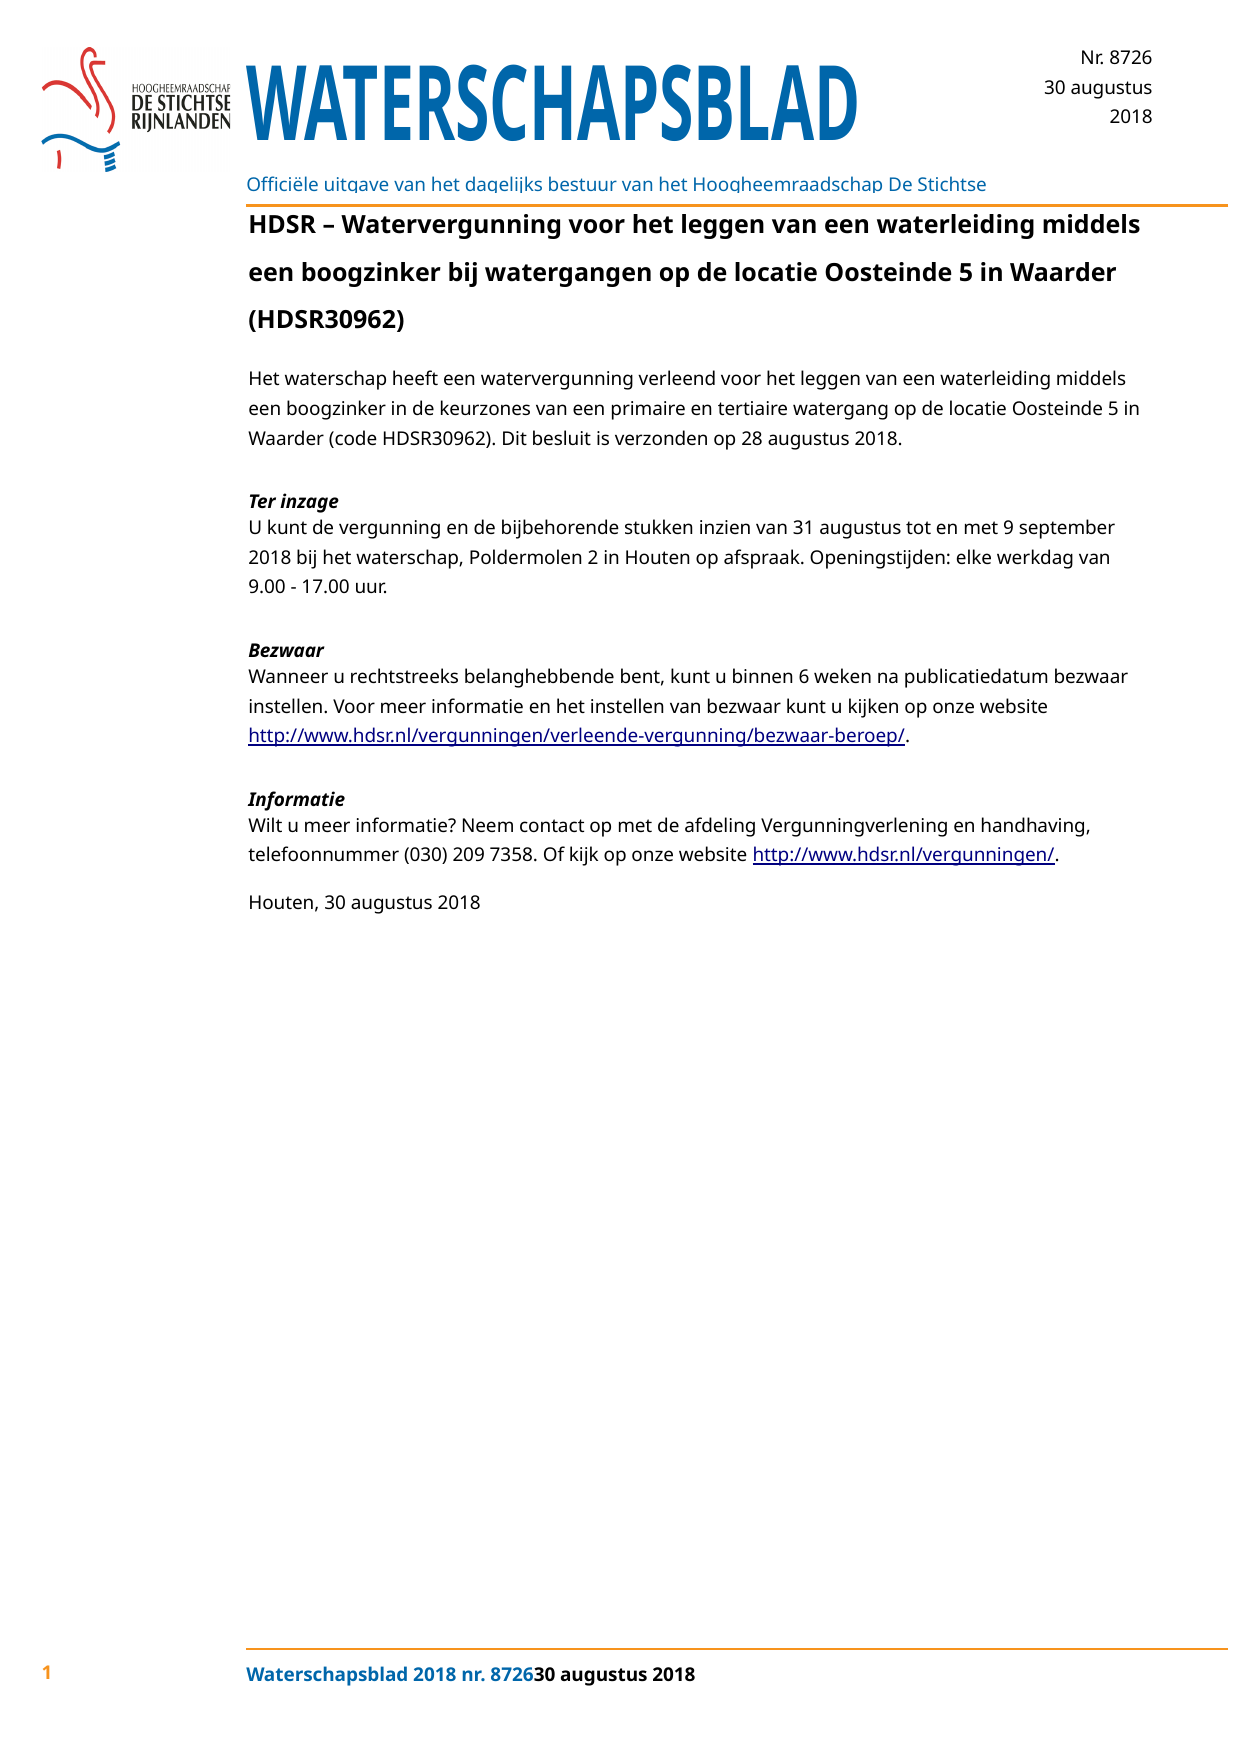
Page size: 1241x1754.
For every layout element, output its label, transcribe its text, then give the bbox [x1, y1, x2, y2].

text Ter inzage [248, 489, 1152, 514]
text Bezwaar [248, 637, 1152, 663]
text HDSR – Watervergunning voor het leggen van een waterleiding middels een boogzinker bij watergangen op de locatie Oosteinde 5 in Waarder (HDSR30962) [248, 207, 1152, 336]
text Het waterschap heeft een watervergunning verleend voor het leggen van een waterleiding middels een boogzinker in de keurzones van een primaire en tertiaire watergang op de locatie Oosteinde 5 in Waarder (code HDSR30962). Dit besluit is verzonden op 28 augustus 2018. [248, 366, 1152, 450]
text Houten, 30 augustus 2018 [248, 889, 1152, 915]
text Wilt u meer informatie? Neem contact op met de afdeling Vergunningverlening en handhaving, telefoonnummer (030) 209 7358. Of kijk op onze website http://www.hdsr.nl/vergunningen/. [248, 812, 1152, 867]
picture [41, 47, 231, 172]
text Wanneer u rechtstreeks belanghebbende bent, kunt u binnen 6 weken na publicatiedatum bezwaar instellen. Voor meer informatie en het instellen van bezwaar kunt u kijken op onze website http://www.hdsr.nl/vergunningen/verleende-vergunning/bezwaar-beroep/. [248, 663, 1152, 748]
text U kunt de vergunning en de bijbehorende stukken inzien van 31 augustus tot en met 9 september 2018 bij het waterschap, Poldermolen 2 in Houten op afspraak. Openingstijden: elke werkdag van 9.00 - 17.00 uur. [248, 514, 1152, 599]
text Informatie [248, 786, 1152, 812]
